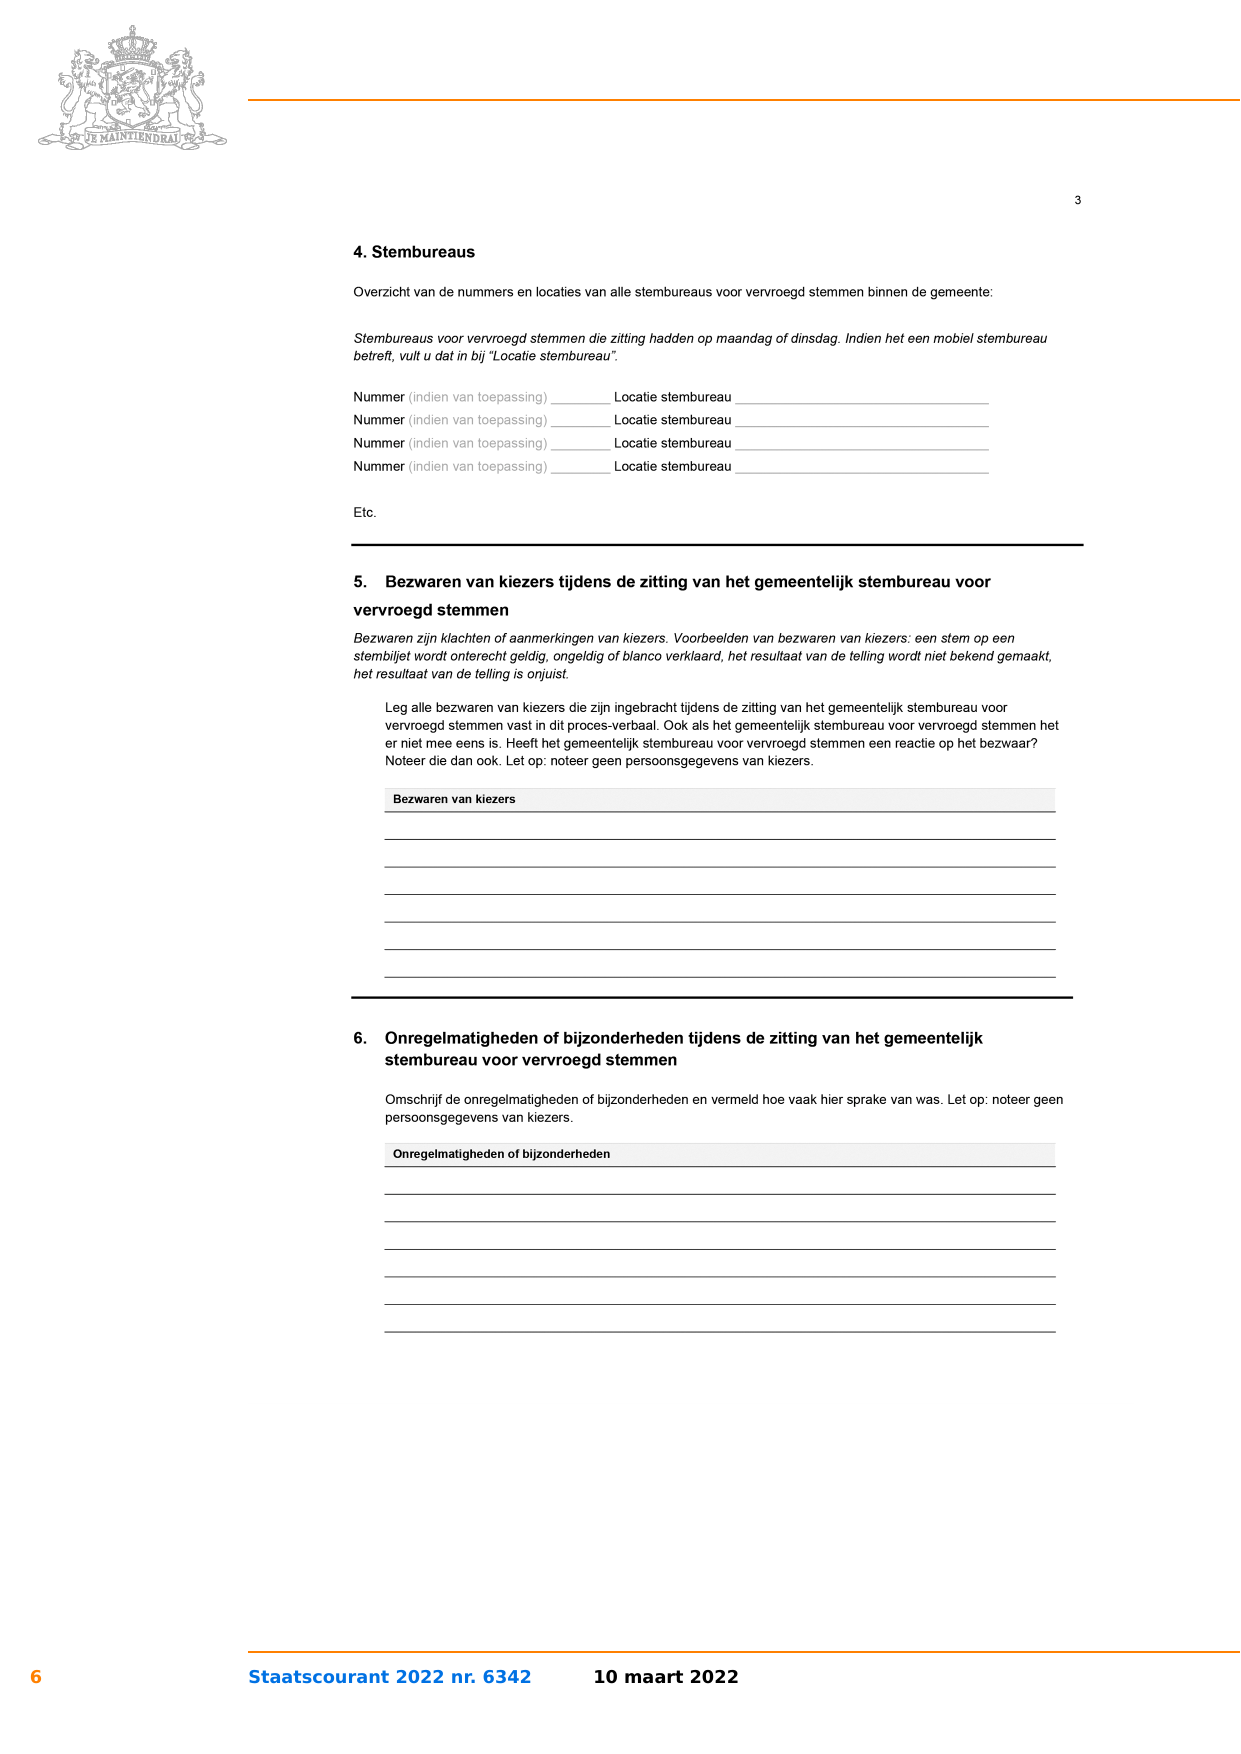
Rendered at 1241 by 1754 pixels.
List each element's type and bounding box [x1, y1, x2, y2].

picture [248, 151, 1134, 1404]
picture [38, 25, 227, 150]
